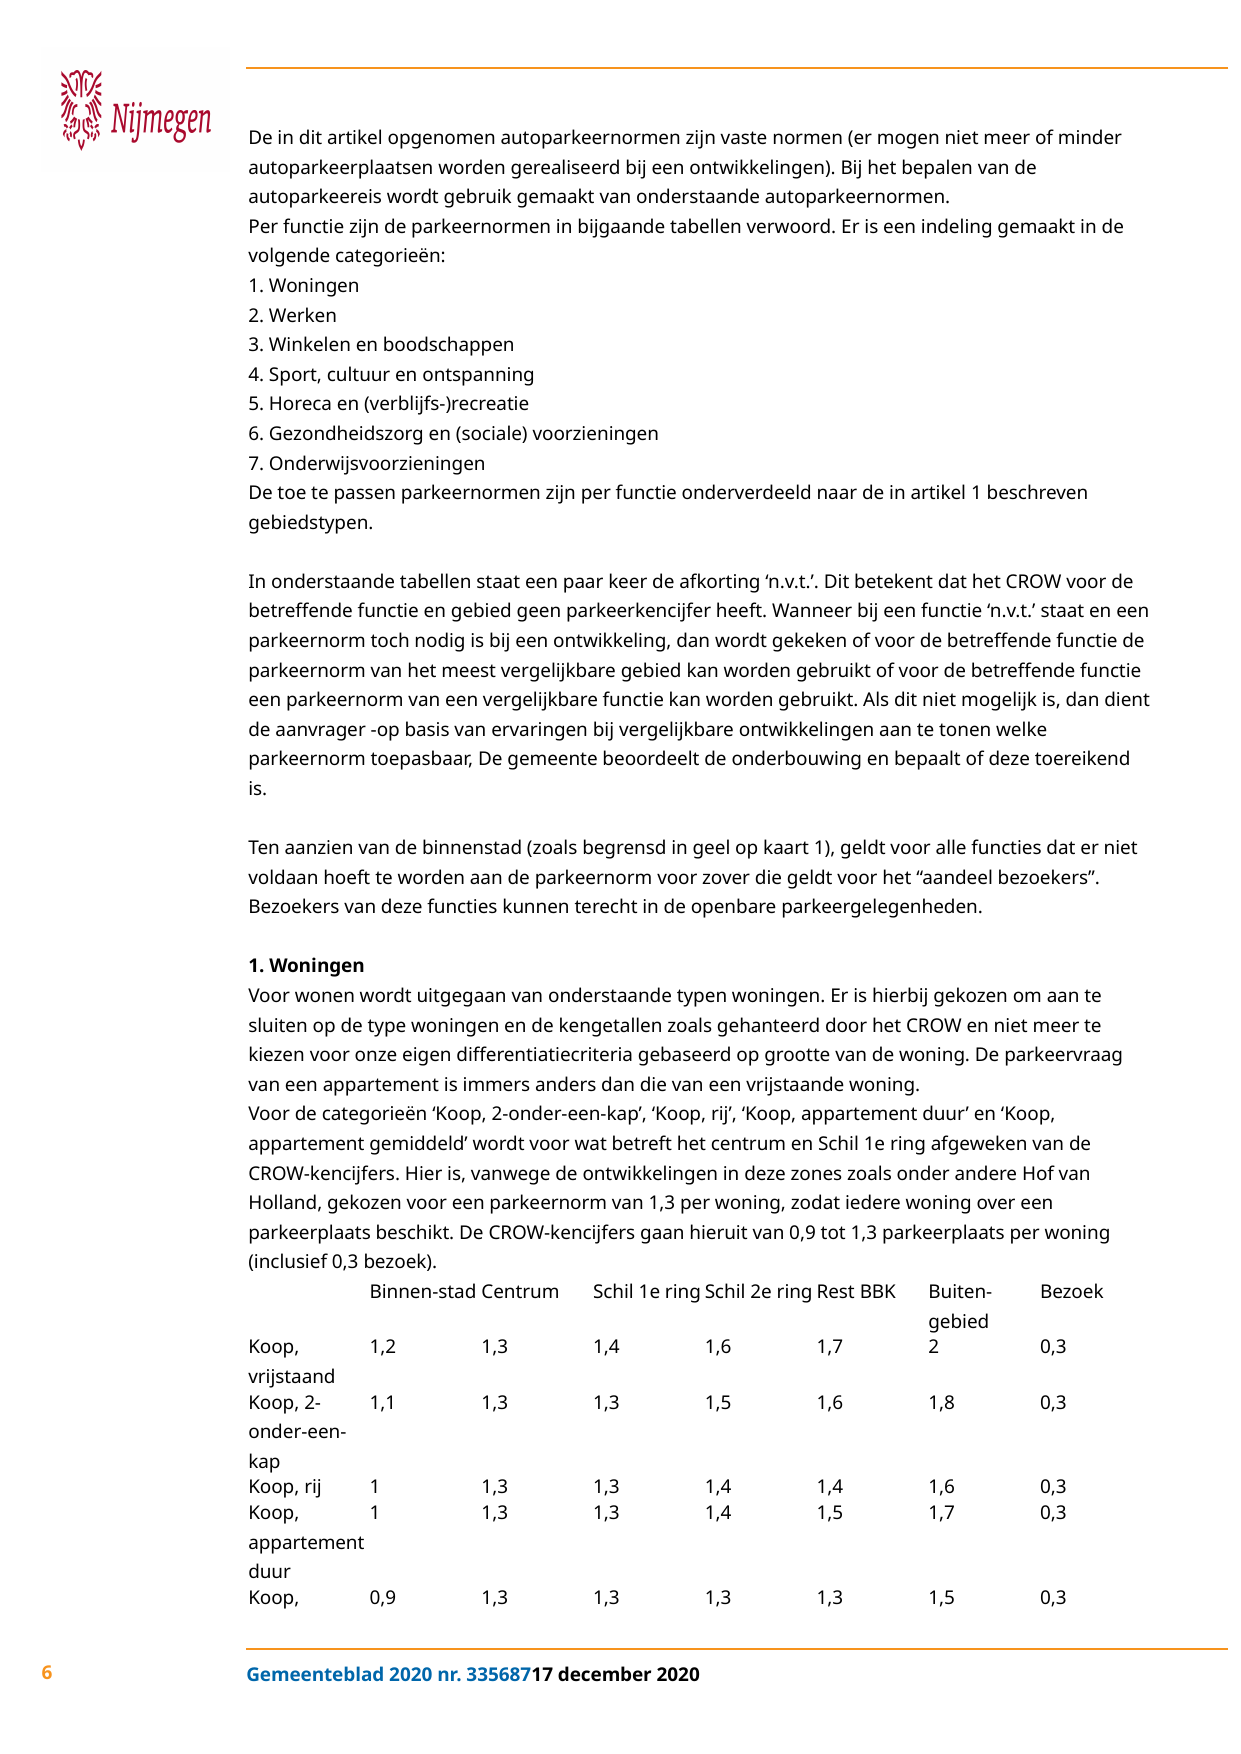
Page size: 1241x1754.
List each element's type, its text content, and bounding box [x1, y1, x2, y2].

text 3. Winkelen en boodschappen [248, 331, 1152, 357]
table_cell 0,3 [1040, 1389, 1152, 1474]
table_cell 1,1 [369, 1389, 481, 1474]
table_cell 1,3 [481, 1474, 593, 1499]
text 1. Woningen [248, 953, 1152, 978]
table_header Buiten-gebied [928, 1278, 1040, 1333]
table_cell 1,5 [705, 1389, 816, 1474]
table_cell 1,3 [481, 1500, 593, 1584]
table_cell 1,5 [816, 1500, 928, 1584]
table_cell 0,9 [369, 1584, 481, 1610]
text 4. Sport, cultuur en ontspanning [248, 361, 1152, 387]
table_cell 1,4 [705, 1500, 816, 1584]
table_header Binnen-stad [369, 1278, 481, 1333]
table_cell 1,3 [593, 1500, 704, 1584]
table_cell 1,2 [369, 1334, 481, 1389]
text Voor de categorieën ‘Koop, 2-onder-een-kap’, ‘Koop, rij’, ‘Koop, appartement duur’ en ‘Koop, appartement gemiddeld’ wordt voor wat betreft het centrum en Schil 1e ring afgeweken van de CROW-kencijfers. Hier is, vanwege de ontwikkelingen in deze zones zoals onder andere Hof van Holland, gekozen voor een parkeernorm van 1,3 per woning, zodat iedere woning over een parkeerplaats beschikt. De CROW-kencijfers gaan hieruit van 0,9 tot 1,3 parkeerplaats per woning (inclusief 0,3 bezoek). [248, 1101, 1152, 1274]
table_cell 1,3 [705, 1584, 816, 1610]
text Per functie zijn de parkeernormen in bijgaande tabellen verwoord. Er is een indeling gemaakt in de volgende categorieën: [248, 213, 1152, 268]
table_cell 1 [369, 1474, 481, 1499]
table_cell 1,3 [593, 1389, 704, 1474]
picture [41, 47, 231, 172]
table_cell Koop, 2-onder-een-kap [248, 1389, 369, 1474]
table_cell 1,3 [481, 1584, 593, 1610]
table_header Schil 2e ring [705, 1278, 816, 1333]
table_cell 1,5 [928, 1584, 1040, 1610]
table_cell 1,7 [928, 1500, 1040, 1584]
table_cell 1,4 [705, 1474, 816, 1499]
table_header Rest BBK [816, 1278, 928, 1333]
table_header [248, 1278, 369, 1333]
table_cell Koop, [248, 1584, 369, 1610]
table_cell 0,3 [1040, 1334, 1152, 1389]
table_header Centrum [481, 1278, 593, 1333]
table_cell 1,6 [816, 1389, 928, 1474]
table_cell 1,3 [593, 1474, 704, 1499]
table_cell 1 [369, 1500, 481, 1584]
text 2. Werken [248, 302, 1152, 328]
table_cell 0,3 [1040, 1474, 1152, 1499]
table_cell 1,6 [705, 1334, 816, 1389]
table_cell 1,7 [816, 1334, 928, 1389]
text De toe te passen parkeernormen zijn per functie onderverdeeld naar de in artikel 1 beschreven gebiedstypen. [248, 479, 1152, 535]
text Ten aanzien van de binnenstad (zoals begrensd in geel op kaart 1), geldt voor alle functies dat er niet voldaan hoeft te worden aan de parkeernorm voor zover die geldt voor het “aandeel bezoekers”. Bezoekers van deze functies kunnen terecht in de openbare parkeergelegenheden. [248, 834, 1152, 919]
table_cell 1,3 [481, 1389, 593, 1474]
table_cell 1,3 [481, 1334, 593, 1389]
text In onderstaande tabellen staat een paar keer de afkorting ‘n.v.t.’. Dit betekent dat het CROW voor de betreffende functie en gebied geen parkeerkencijfer heeft. Wanneer bij een functie ‘n.v.t.’ staat en een parkeernorm toch nodig is bij een ontwikkeling, dan wordt gekeken of voor de betreffende functie de parkeernorm van het meest vergelijkbare gebied kan worden gebruikt of voor de betreffende functie een parkeernorm van een vergelijkbare functie kan worden gebruikt. Als dit niet mogelijk is, dan dient de aanvrager -op basis van ervaringen bij vergelijkbare ontwikkelingen aan te tonen welke parkeernorm toepasbaar, De gemeente beoordeelt de onderbouwing en bepaalt of deze toereikend is. [248, 568, 1152, 801]
table_cell 1,4 [816, 1474, 928, 1499]
text Voor wonen wordt uitgegaan van onderstaande typen woningen. Er is hierbij gekozen om aan te sluiten op de type woningen en de kengetallen zoals gehanteerd door het CROW en niet meer te kiezen voor onze eigen differentiatiecriteria gebaseerd op grootte van de woning. De parkeervraag van een appartement is immers anders dan die van een vrijstaande woning. [248, 982, 1152, 1097]
table_header Bezoek [1040, 1278, 1152, 1333]
text 5. Horeca en (verblijfs-)recreatie [248, 391, 1152, 416]
text 6. Gezondheidszorg en (sociale) voorzieningen [248, 420, 1152, 446]
table_cell 1,6 [928, 1474, 1040, 1499]
text 7. Onderwijsvoorzieningen [248, 450, 1152, 476]
table_cell 0,3 [1040, 1500, 1152, 1584]
table_cell 0,3 [1040, 1584, 1152, 1610]
table_header Schil 1e ring [593, 1278, 704, 1333]
table_cell Koop, appartement duur [248, 1500, 369, 1584]
table_cell Koop, rij [248, 1474, 369, 1499]
table_cell 1,8 [928, 1389, 1040, 1474]
text De in dit artikel opgenomen autoparkeernormen zijn vaste normen (er mogen niet meer of minder autoparkeerplaatsen worden gerealiseerd bij een ontwikkelingen). Bij het bepalen van de autoparkeereis wordt gebruik gemaakt van onderstaande autoparkeernormen. [248, 124, 1152, 209]
table_cell 1,3 [816, 1584, 928, 1610]
table_cell Koop, vrijstaand [248, 1334, 369, 1389]
text 1. Woningen [248, 272, 1152, 298]
table_cell 1,3 [593, 1584, 704, 1610]
table_cell 2 [928, 1334, 1040, 1389]
table_cell 1,4 [593, 1334, 704, 1389]
